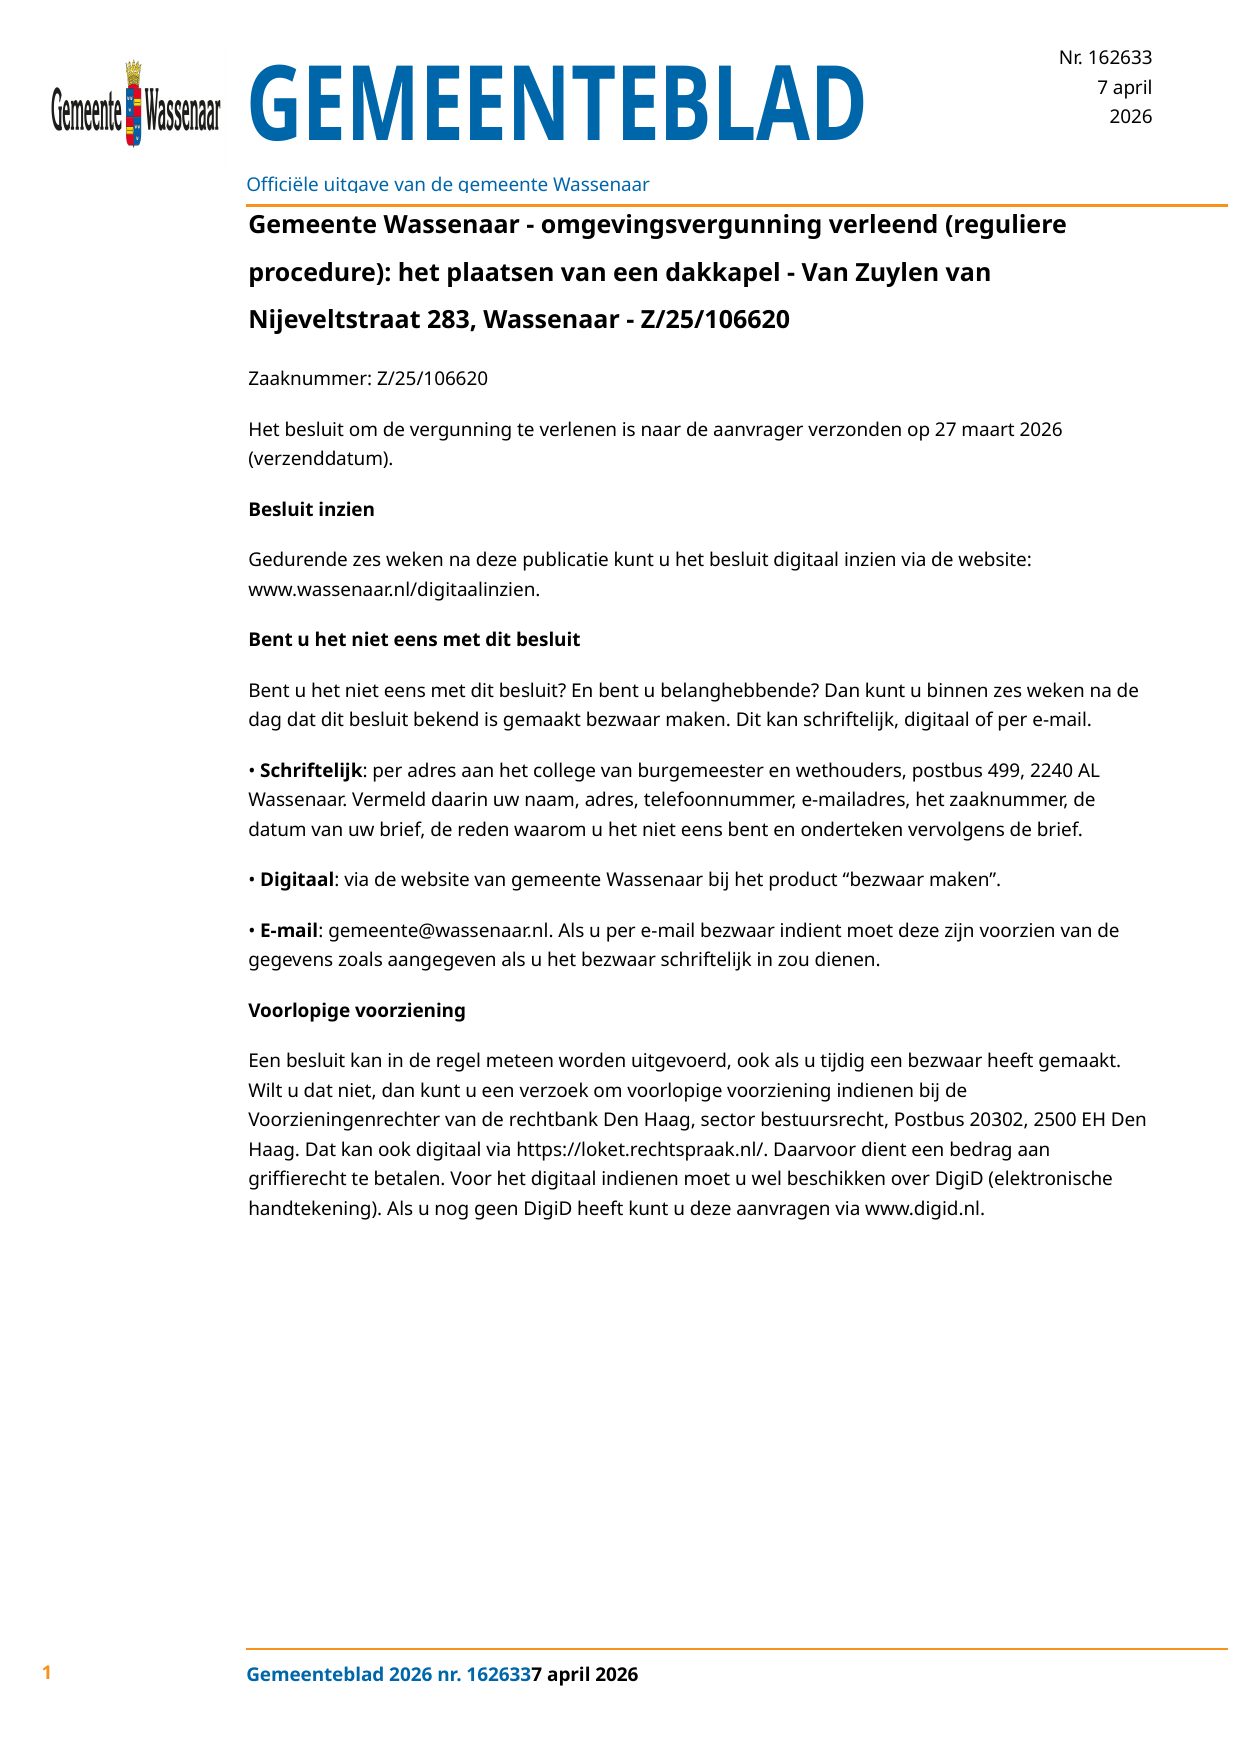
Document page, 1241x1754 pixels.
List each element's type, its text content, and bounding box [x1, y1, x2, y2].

text Gemeente Wassenaar - omgevingsvergunning verleend (reguliere procedure): het plaatsen van een dakkapel - Van Zuylen van Nijeveltstraat 283, Wassenaar - Z/25/106620 [248, 207, 1152, 336]
picture [41, 47, 231, 172]
text Voorlopige voorziening [248, 997, 1152, 1022]
text Zaaknummer: Z/25/106620 [248, 366, 1152, 391]
text Besluit inzien [248, 496, 1152, 522]
text Een besluit kan in de regel meteen worden uitgevoerd, ook als u tijdig een bezwaar heeft gemaakt. Wilt u dat niet, dan kunt u een verzoek om voorlopige voorziening indienen bij de Voorzieningenrechter van de rechtbank Den Haag, sector bestuursrecht, Postbus 20302, 2500 EH Den Haag. Dat kan ook digitaal via https://loket.rechtspraak.nl/. Daarvoor dient een bedrag aan griffierecht te betalen. Voor het digitaal indienen moet u wel beschikken over DigiD (elektronische handtekening). Als u nog geen DigiD heeft kunt u deze aanvragen via www.digid.nl. [248, 1047, 1152, 1221]
text Het besluit om de vergunning te verlenen is naar de aanvrager verzonden op 27 maart 2026 (verzenddatum). [248, 416, 1152, 471]
text • Schriftelijk: per adres aan het college van burgemeester en wethouders, postbus 499, 2240 AL Wassenaar. Vermeld daarin uw naam, adres, telefoonnummer, e-mailadres, het zaaknummer, de datum van uw brief, de reden waarom u het niet eens bent en onderteken vervolgens de brief. [248, 757, 1152, 842]
text • E-mail: gemeente@wassenaar.nl. Als u per e-mail bezwaar indient moet deze zijn voorzien van de gegevens zoals aangegeven als u het bezwaar schriftelijk in zou dienen. [248, 917, 1152, 972]
text Bent u het niet eens met dit besluit? En bent u belanghebbende? Dan kunt u binnen zes weken na de dag dat dit besluit bekend is gemaakt bezwaar maken. Dit kan schriftelijk, digitaal of per e-mail. [248, 677, 1152, 732]
text Bent u het niet eens met dit besluit [248, 626, 1152, 652]
text Gedurende zes weken na deze publicatie kunt u het besluit digitaal inzien via de website: www.wassenaar.nl/digitaalinzien. [248, 546, 1152, 602]
text • Digitaal: via de website van gemeente Wassenaar bij het product “bezwaar maken”. [248, 866, 1152, 892]
